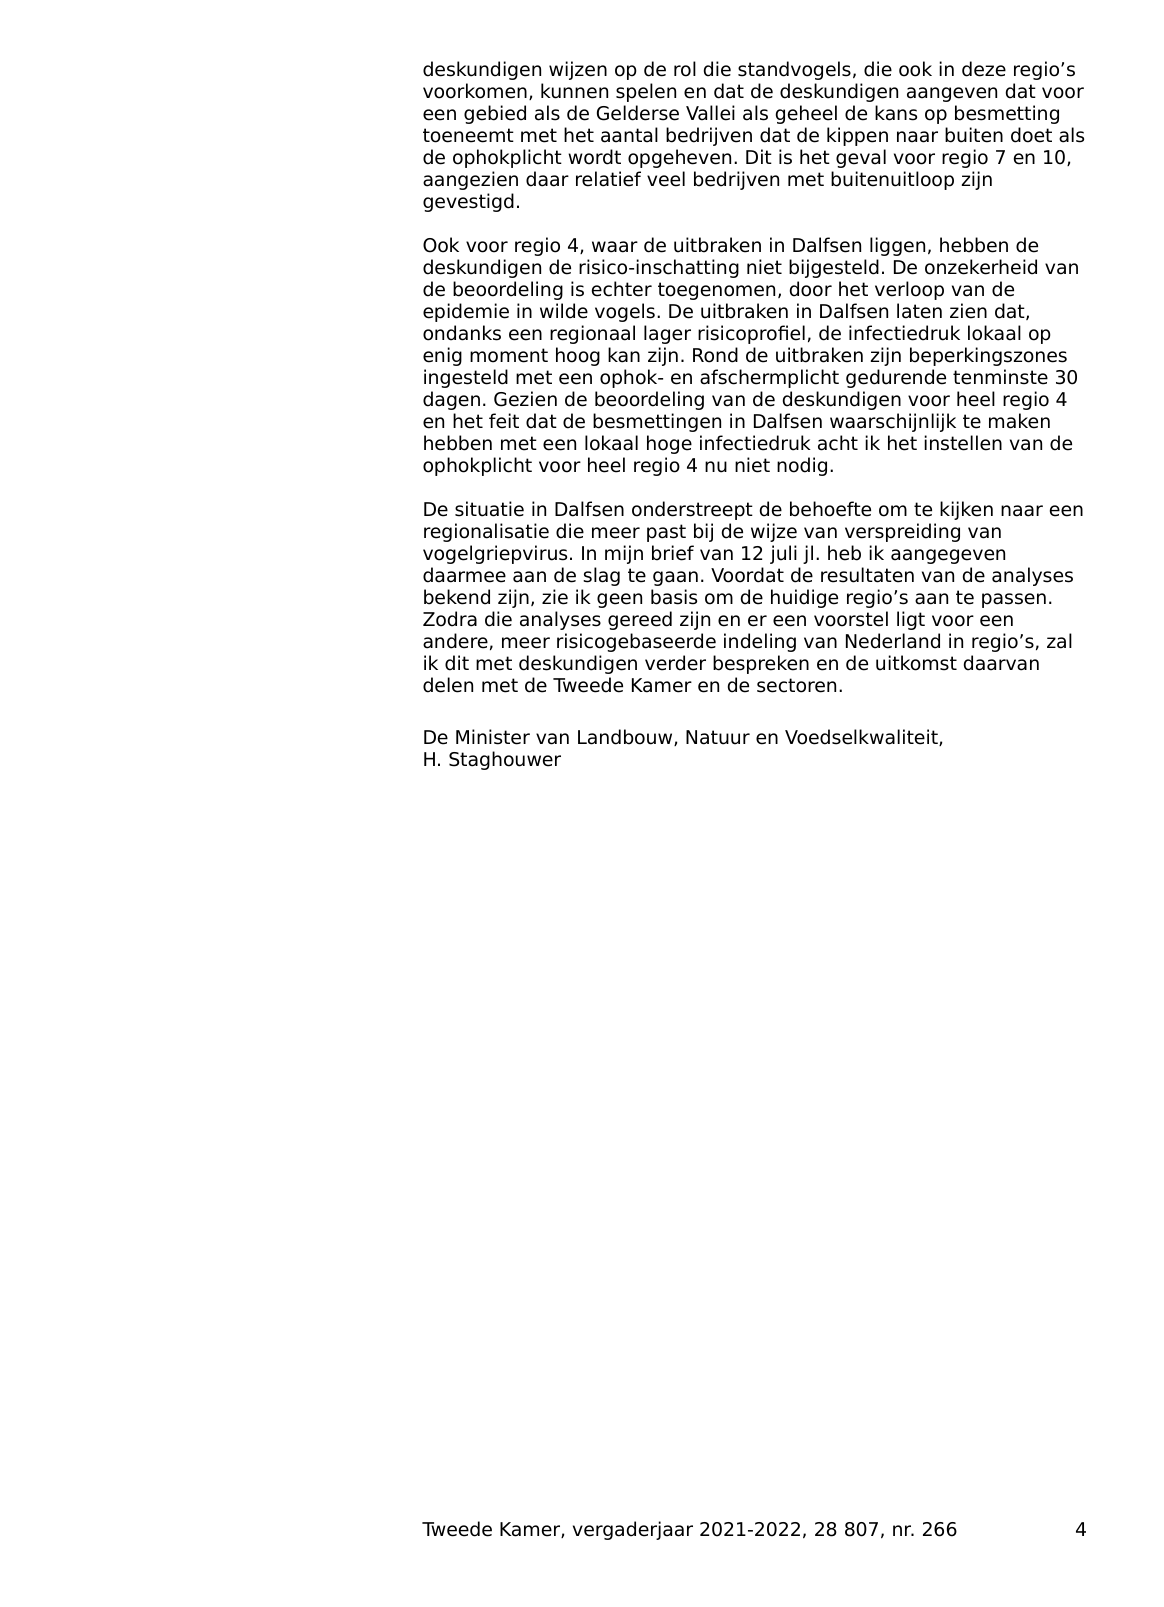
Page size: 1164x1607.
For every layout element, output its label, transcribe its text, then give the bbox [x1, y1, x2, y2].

text De situatie in Dalfsen onderstreept de behoefte om te kijken naar een regionalisatie die meer past bij de wijze van verspreiding van vogelgriepvirus. In mijn brief van 12 juli jl. heb ik aangegeven daarmee aan de slag te gaan. Voordat de resultaten van de analyses bekend zijn, zie ik geen basis om de huidige regio’s aan te passen. Zodra die analyses gereed zijn en er een voorstel ligt voor een andere, meer risicogebaseerde indeling van Nederland in regio’s, zal ik dit met deskundigen verder bespreken en de uitkomst daarvan delen met de Tweede Kamer en de sectoren. [422, 499, 1087, 697]
text De Minister van Landbouw, Natuur en Voedselkwaliteit, H. Staghouwer [422, 727, 1087, 771]
text Ook voor regio 4, waar de uitbraken in Dalfsen liggen, hebben de deskundigen de risico-inschatting niet bijgesteld. De onzekerheid van de beoordeling is echter toegenomen, door het verloop van de epidemie in wilde vogels. De uitbraken in Dalfsen laten zien dat, ondanks een regionaal lager risicoprofiel, de infectiedruk lokaal op enig moment hoog kan zijn. Rond de uitbraken zijn beperkingszones ingesteld met een ophok- en afschermplicht gedurende tenminste 30 dagen. Gezien de beoordeling van de deskundigen voor heel regio 4 en het feit dat de besmettingen in Dalfsen waarschijnlijk te maken hebben met een lokaal hoge infectiedruk acht ik het instellen van de ophokplicht voor heel regio 4 nu niet nodig. [422, 235, 1087, 477]
text deskundigen wijzen op de rol die standvogels, die ook in deze regio’s voorkomen, kunnen spelen en dat de deskundigen aangeven dat voor een gebied als de Gelderse Vallei als geheel de kans op besmetting toeneemt met het aantal bedrijven dat de kippen naar buiten doet als de ophokplicht wordt opgeheven. Dit is het geval voor regio 7 en 10, aangezien daar relatief veel bedrijven met buitenuitloop zijn gevestigd. [422, 59, 1087, 213]
